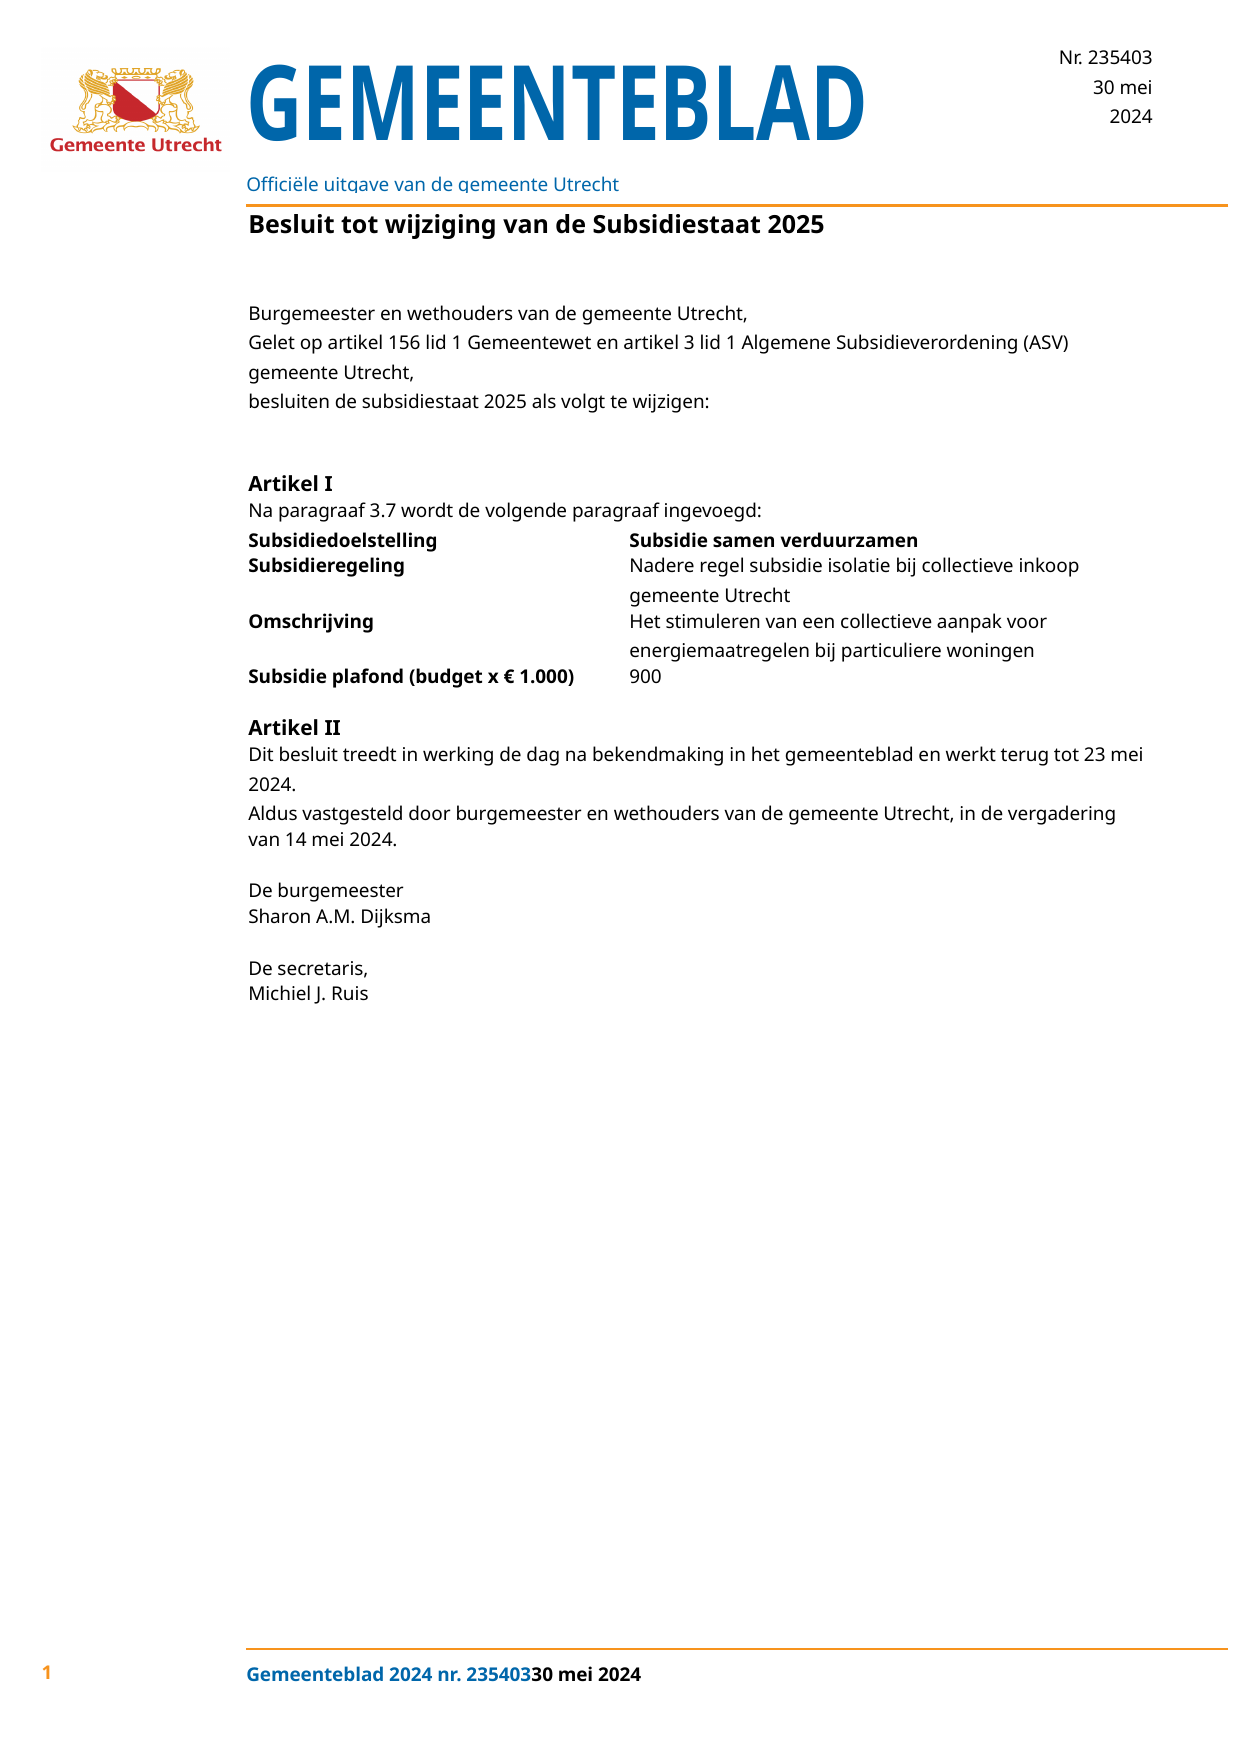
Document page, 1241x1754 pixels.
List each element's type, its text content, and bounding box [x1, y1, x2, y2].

text besluiten de subsidiestaat 2025 als volgt te wijzigen: [248, 389, 1152, 414]
text De burgemeester [248, 878, 1152, 903]
table_header Subsidie samen verduurzamen [629, 527, 1152, 552]
text Artikel II [248, 713, 1152, 741]
table_header Subsidiedoelstelling [248, 527, 629, 552]
table_cell Subsidieregeling [248, 553, 629, 608]
text Michiel J. Ruis [248, 981, 1152, 1006]
text Burgemeester en wethouders van de gemeente Utrecht, [248, 300, 1152, 326]
text Artikel I [248, 469, 1152, 497]
text Na paragraaf 3.7 wordt de volgende paragraaf ingevoegd: [248, 497, 1152, 523]
table_cell Nadere regel subsidie isolatie bij collectieve inkoop gemeente Utrecht [629, 553, 1152, 608]
text De secretaris, [248, 955, 1152, 981]
table_cell Subsidie plafond (budget x € 1.000) [248, 663, 629, 689]
text Dit besluit treedt in werking de dag na bekendmaking in het gemeenteblad en werkt terug tot 23 mei 2024. [248, 741, 1152, 797]
text Sharon A.M. Dijksma [248, 903, 1152, 929]
text Besluit tot wijziging van de Subsidiestaat 2025 [248, 207, 1152, 241]
table_cell Het stimuleren van een collectieve aanpak voor energiemaatregelen bij particuliere woningen [629, 608, 1152, 663]
picture [41, 47, 231, 172]
table_cell 900 [629, 663, 1152, 689]
text Aldus vastgesteld door burgemeester en wethouders van de gemeente Utrecht, in de vergadering van 14 mei 2024. [248, 801, 1152, 852]
table_cell Omschrijving [248, 608, 629, 663]
text Gelet op artikel 156 lid 1 Gemeentewet en artikel 3 lid 1 Algemene Subsidieverordening (ASV) gemeente Utrecht, [248, 329, 1152, 385]
